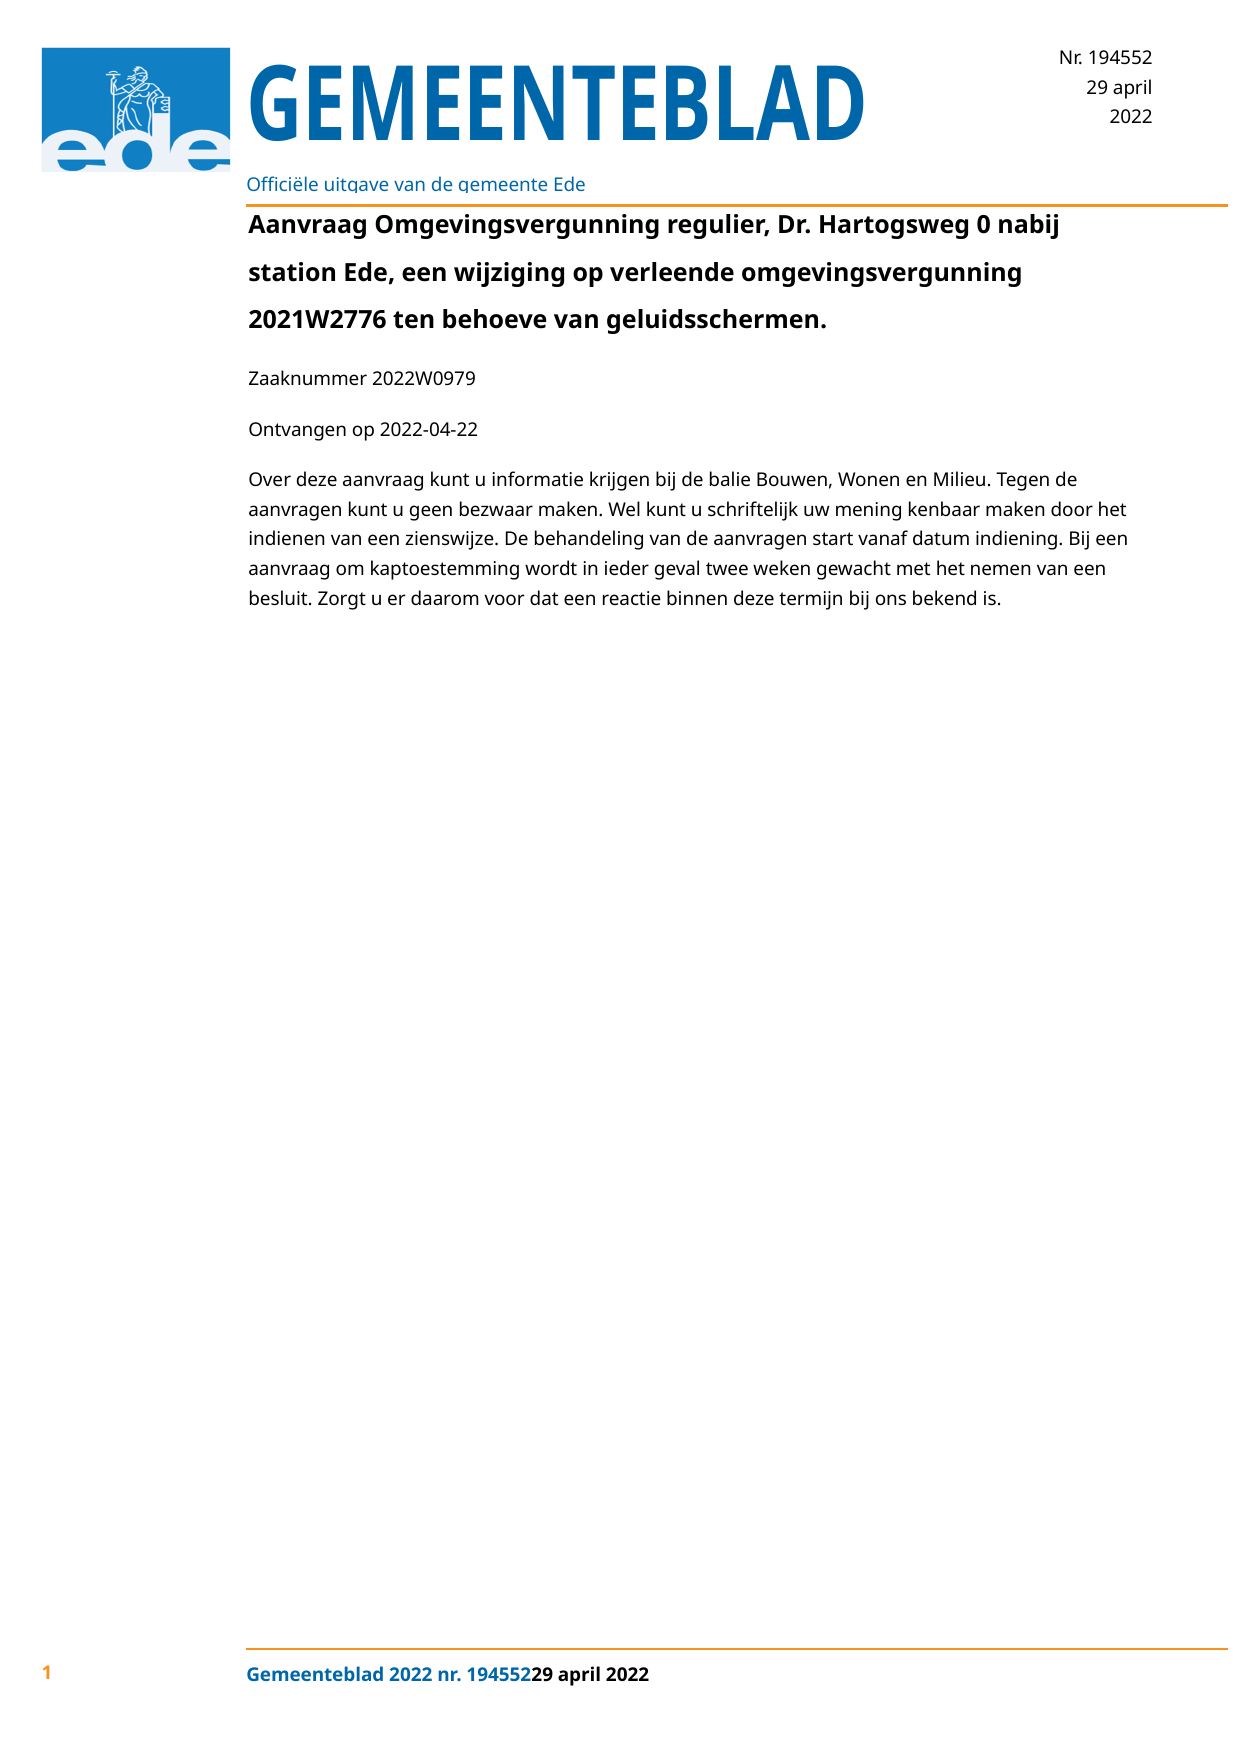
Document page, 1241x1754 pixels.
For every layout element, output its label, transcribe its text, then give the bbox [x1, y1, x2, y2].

picture [41, 47, 231, 172]
text Over deze aanvraag kunt u informatie krijgen bij de balie Bouwen, Wonen en Milieu. Tegen de aanvragen kunt u geen bezwaar maken. Wel kunt u schriftelijk uw mening kenbaar maken door het indienen van een zienswijze. De behandeling van de aanvragen start vanaf datum indiening. Bij een aanvraag om kaptoestemming wordt in ieder geval twee weken gewacht met het nemen van een besluit. Zorgt u er daarom voor dat een reactie binnen deze termijn bij ons bekend is. [248, 466, 1152, 610]
text Zaaknummer 2022W0979 [248, 366, 1152, 391]
text Aanvraag Omgevingsvergunning regulier, Dr. Hartogsweg 0 nabij station Ede, een wijziging op verleende omgevingsvergunning 2021W2776 ten behoeve van geluidsschermen. [248, 207, 1152, 336]
text Ontvangen op 2022-04-22 [248, 416, 1152, 442]
